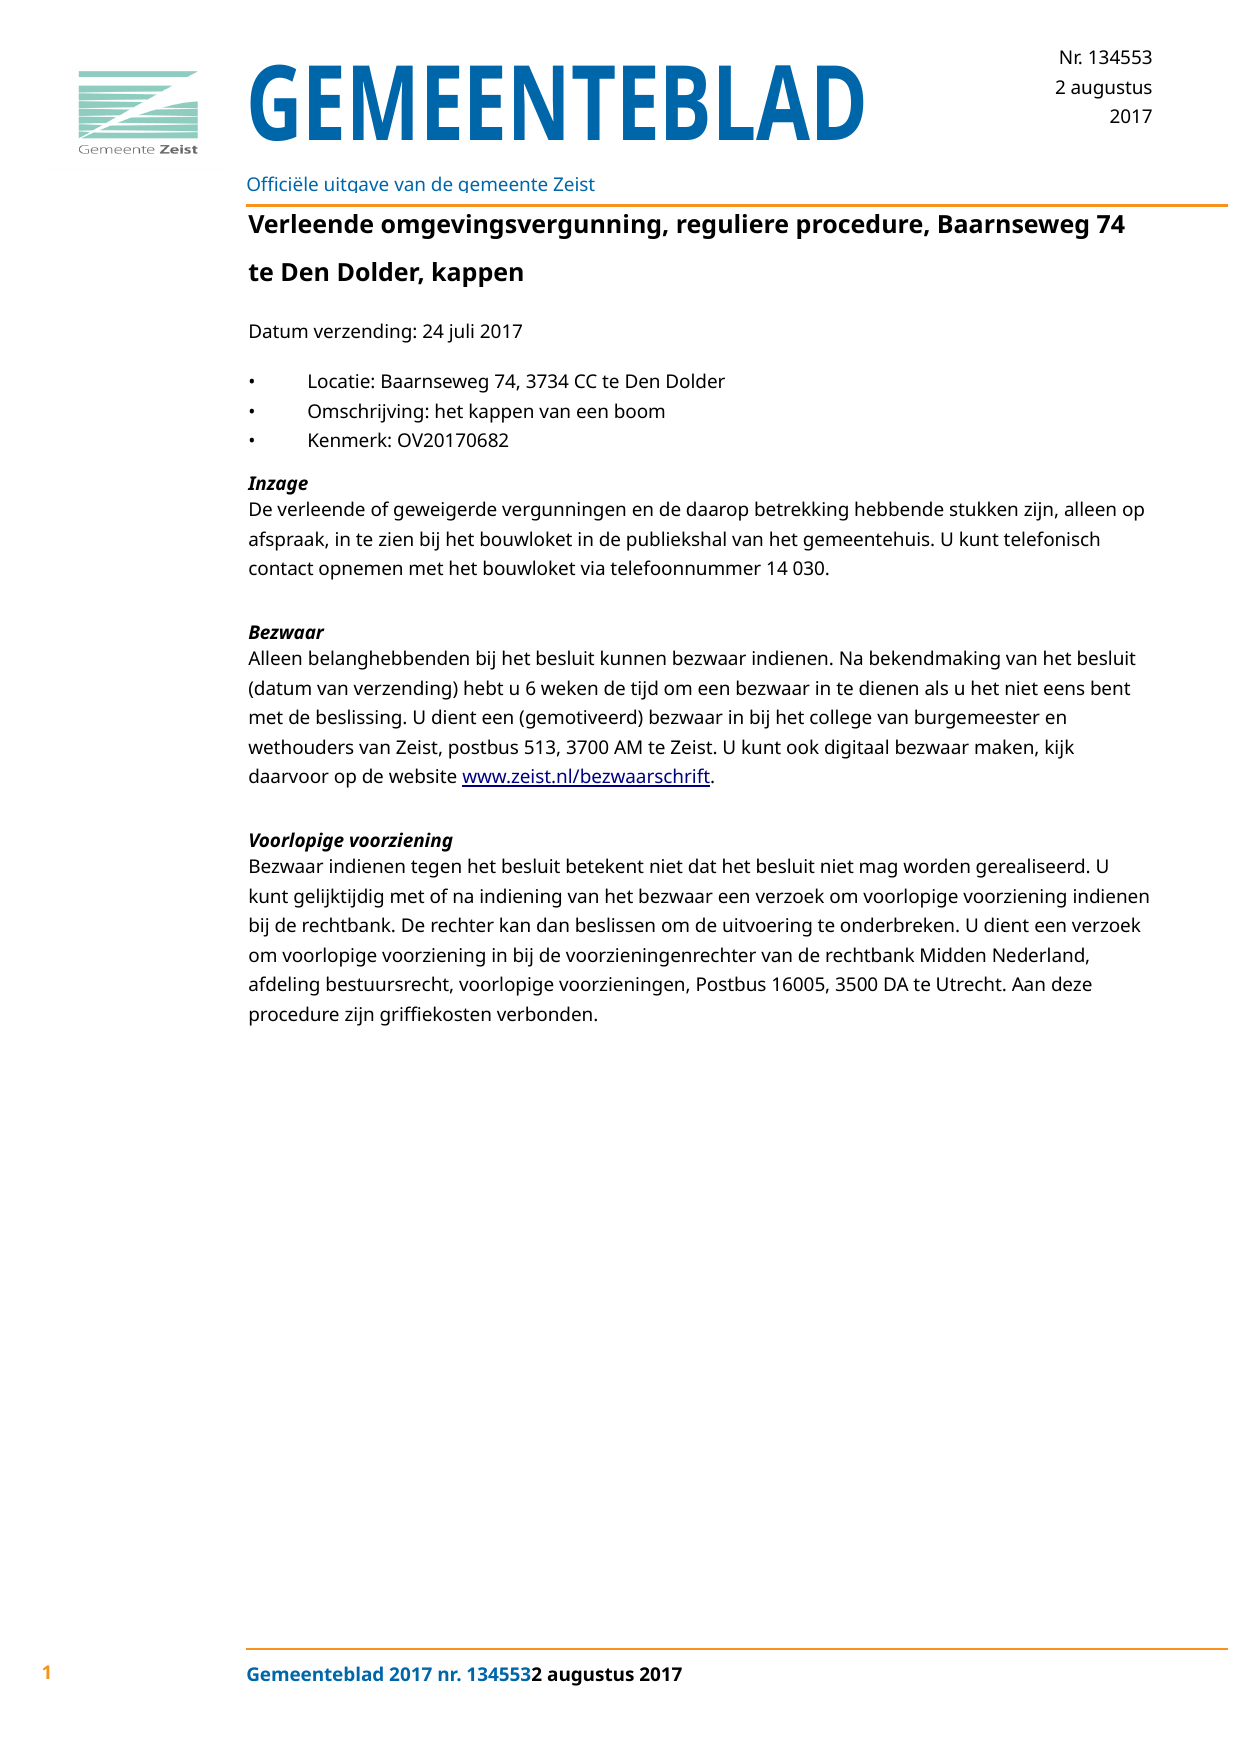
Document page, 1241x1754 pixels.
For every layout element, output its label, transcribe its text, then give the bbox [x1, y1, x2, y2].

picture [41, 47, 231, 172]
text Inzage [248, 471, 1152, 496]
text Datum verzending: 24 juli 2017 [248, 318, 1152, 344]
text Bezwaar [248, 619, 1152, 645]
text Alleen belanghebbenden bij het besluit kunnen bezwaar indienen. Na bekendmaking van het besluit (datum van verzending) hebt u 6 weken de tijd om een bezwaar in te dienen als u het niet eens bent met de beslissing. U dient een (gemotiveerd) bezwaar in bij het college van burgemeester en wethouders van Zeist, postbus 513, 3700 AM te Zeist. U kunt ook digitaal bezwaar maken, kijk daarvoor op de website www.zeist.nl/bezwaarschrift. [248, 645, 1152, 789]
text Voorlopige voorziening [248, 827, 1152, 853]
text Bezwaar indienen tegen het besluit betekent niet dat het besluit niet mag worden gerealiseerd. U kunt gelijktijdig met of na indiening van het bezwaar een verzoek om voorlopige voorziening indienen bij de rechtbank. De rechter kan dan beslissen om de uitvoering te onderbreken. U dient een verzoek om voorlopige voorziening in bij de voorzieningenrechter van de rechtbank Midden Nederland, afdeling bestuursrecht, voorlopige voorzieningen, Postbus 16005, 3500 DA te Utrecht. Aan deze procedure zijn griffiekosten verbonden. [248, 853, 1152, 1027]
text Verleende omgevingsvergunning, reguliere procedure, Baarnseweg 74 te Den Dolder, kappen [248, 207, 1152, 288]
list Kenmerk: OV20170682 [248, 427, 1152, 453]
list Locatie: Baarnseweg 74, 3734 CC te Den Dolder [248, 368, 1152, 394]
list Omschrijving: het kappen van een boom [248, 398, 1152, 424]
text De verleende of geweigerde vergunningen en de daarop betrekking hebbende stukken zijn, alleen op afspraak, in te zien bij het bouwloket in de publiekshal van het gemeentehuis. U kunt telefonisch contact opnemen met het bouwloket via telefoonnummer 14 030. [248, 496, 1152, 581]
